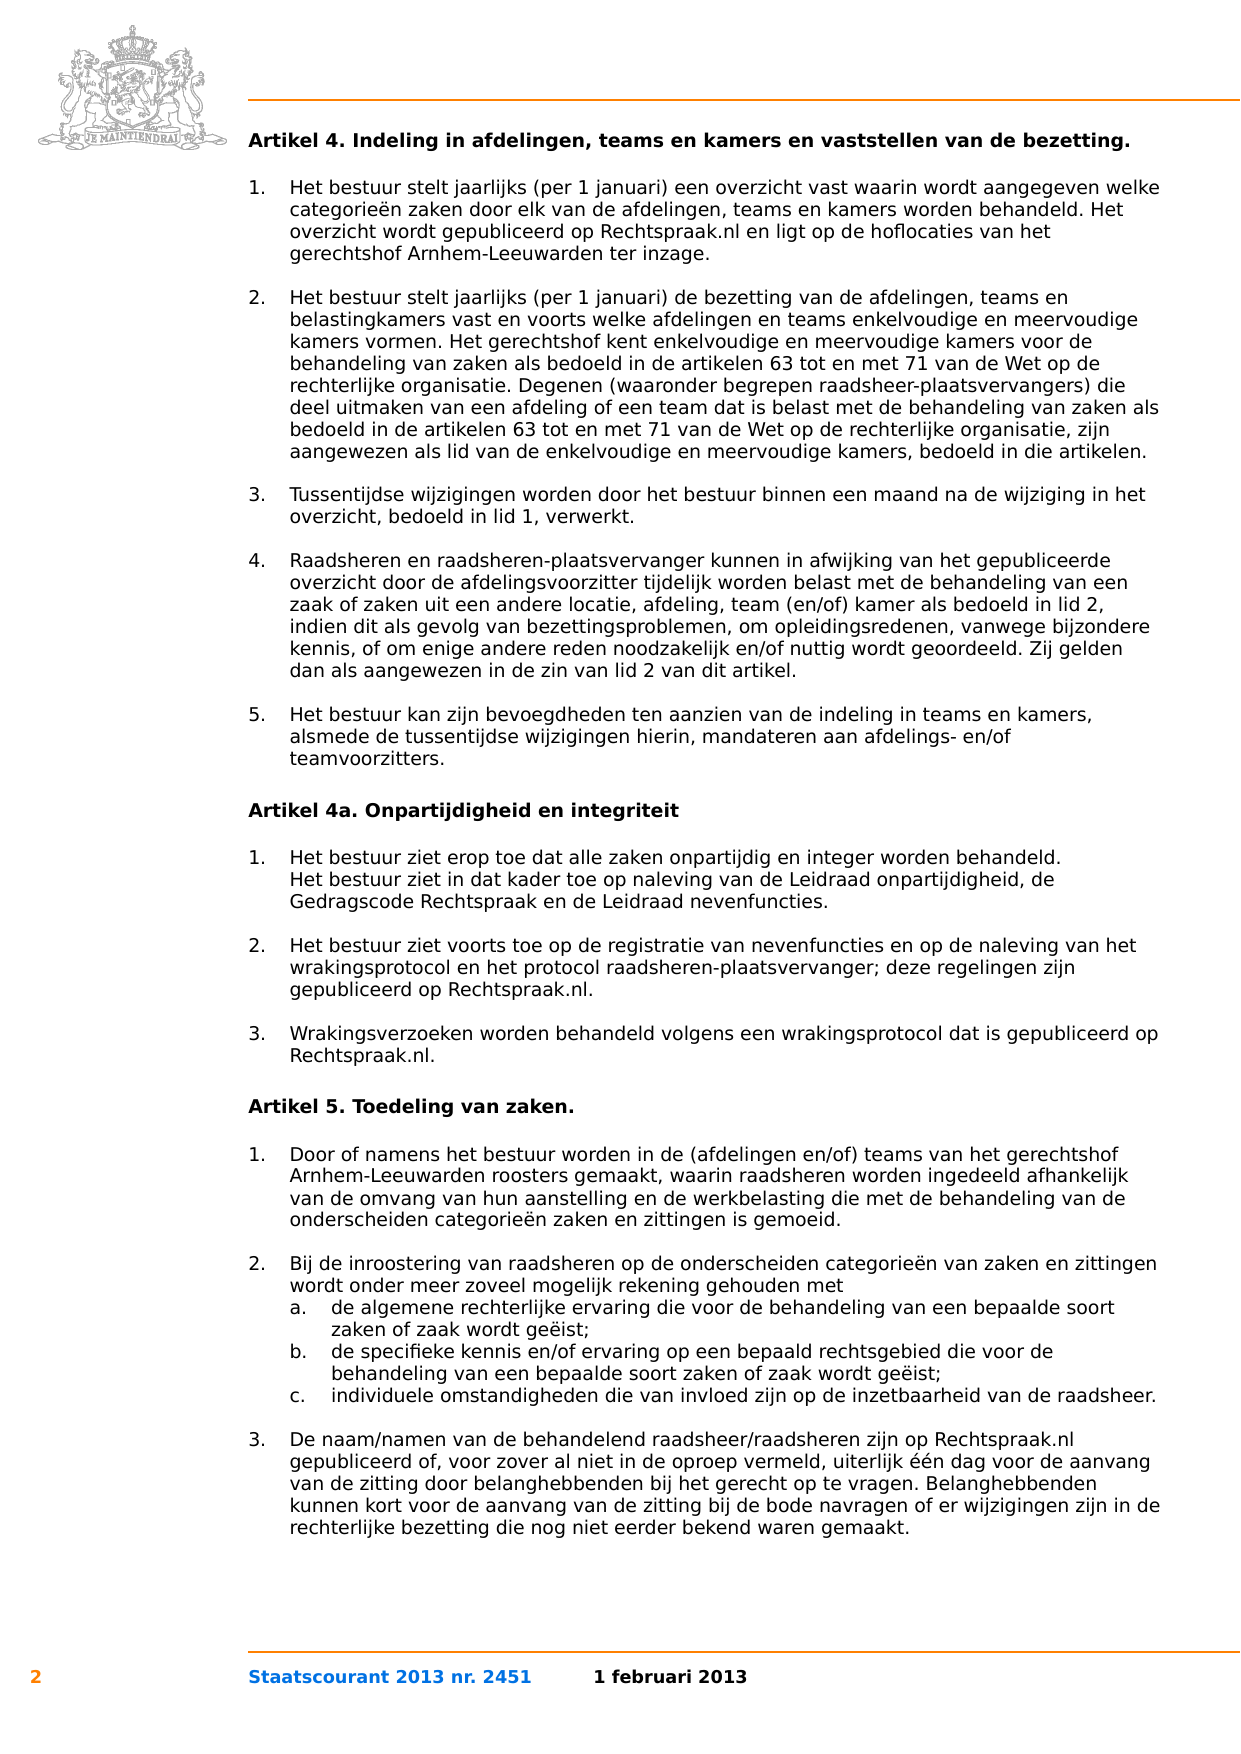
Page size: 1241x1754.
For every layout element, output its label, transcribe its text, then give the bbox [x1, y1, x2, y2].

text 5. Het bestuur kan zijn bevoegdheden ten aanzien van de indeling in teams en kamers, alsmede de tussentijdse wijzigingen hierin, mandateren aan afdelings- en/of teamvoorzitters. [248, 704, 1163, 770]
text 3. Tussentijdse wijzigingen worden door het bestuur binnen een maand na de wijziging in het overzicht, bedoeld in lid 1, verwerkt. [248, 484, 1163, 528]
text 2. Bij de inroostering van raadsheren op de onderscheiden categorieën van zaken en zittingen wordt onder meer zoveel mogelijk rekening gehouden met [248, 1253, 1163, 1297]
subtitle Artikel 4a. Onpartijdigheid en integriteit [248, 800, 1163, 822]
text 3. De naam/namen van de behandelend raadsheer/raadsheren zijn op Rechtspraak.nl gepubliceerd of, voor zover al niet in de oproep vermeld, uiterlijk één dag voor de aanvang van de zitting door belanghebbenden bij het gerecht op te vragen. Belanghebbenden kunnen kort voor de aanvang van de zitting bij de bode navragen of er wijzigingen zijn in de rechterlijke bezetting die nog niet eerder bekend waren gemaakt. [248, 1429, 1163, 1539]
text 3. Wrakingsverzoeken worden behandeld volgens een wrakingsprotocol dat is gepubliceerd op Rechtspraak.nl. [248, 1022, 1163, 1066]
subtitle Artikel 5. Toedeling van zaken. [248, 1096, 1163, 1118]
text c. individuele omstandigheden die van invloed zijn op de inzetbaarheid van de raadsheer. [289, 1385, 1163, 1407]
text 1. Het bestuur stelt jaarlijks (per 1 januari) een overzicht vast waarin wordt aangegeven welke categorieën zaken door elk van de afdelingen, teams en kamers worden behandeld. Het overzicht wordt gepubliceerd op Rechtspraak.nl en ligt op de hoflocaties van het gerechtshof Arnhem-Leeuwarden ter inzage. [248, 177, 1163, 265]
text 2. Het bestuur stelt jaarlijks (per 1 januari) de bezetting van de afdelingen, teams en belastingkamers vast en voorts welke afdelingen en teams enkelvoudige en meervoudige kamers vormen. Het gerechtshof kent enkelvoudige en meervoudige kamers voor de behandeling van zaken als bedoeld in de artikelen 63 tot en met 71 van de Wet op de rechterlijke organisatie. Degenen (waaronder begrepen raadsheer-plaatsvervangers) die deel uitmaken van een afdeling of een team dat is belast met de behandeling van zaken als bedoeld in de artikelen 63 tot en met 71 van de Wet op de rechterlijke organisatie, zijn aangewezen als lid van de enkelvoudige en meervoudige kamers, bedoeld in die artikelen. [248, 287, 1163, 462]
text 1. Het bestuur ziet erop toe dat alle zaken onpartijdig en integer worden behandeld. [248, 847, 1163, 869]
text b. de specifieke kennis en/of ervaring op een bepaald rechtsgebied die voor de behandeling van een bepaalde soort zaken of zaak wordt geëist; [289, 1341, 1163, 1385]
picture [38, 25, 227, 150]
text Het bestuur ziet in dat kader toe op naleving van de Leidraad onpartijdigheid, de Gedragscode Rechtspraak en de Leidraad nevenfuncties. [289, 869, 1163, 913]
text 4. Raadsheren en raadsheren-plaatsvervanger kunnen in afwijking van het gepubliceerde overzicht door de afdelingsvoorzitter tijdelijk worden belast met de behandeling van een zaak of zaken uit een andere locatie, afdeling, team (en/of) kamer als bedoeld in lid 2, indien dit als gevolg van bezettingsproblemen, om opleidingsredenen, vanwege bijzondere kennis, of om enige andere reden noodzakelijk en/of nuttig wordt geoordeeld. Zij gelden dan als aangewezen in de zin van lid 2 van dit artikel. [248, 550, 1163, 682]
subtitle Artikel 4. Indeling in afdelingen, teams en kamers en vaststellen van de bezetting. [248, 130, 1163, 152]
text a. de algemene rechterlijke ervaring die voor de behandeling van een bepaalde soort zaken of zaak wordt geëist; [289, 1297, 1163, 1341]
text 1. Door of namens het bestuur worden in de (afdelingen en/of) teams van het gerechtshof Arnhem-Leeuwarden roosters gemaakt, waarin raadsheren worden ingedeeld afhankelijk van de omvang van hun aanstelling en de werkbelasting die met de behandeling van de onderscheiden categorieën zaken en zittingen is gemoeid. [248, 1143, 1163, 1231]
text 2. Het bestuur ziet voorts toe op de registratie van nevenfuncties en op de naleving van het wrakingsprotocol en het protocol raadsheren-plaatsvervanger; deze regelingen zijn gepubliceerd op Rechtspraak.nl. [248, 935, 1163, 1001]
